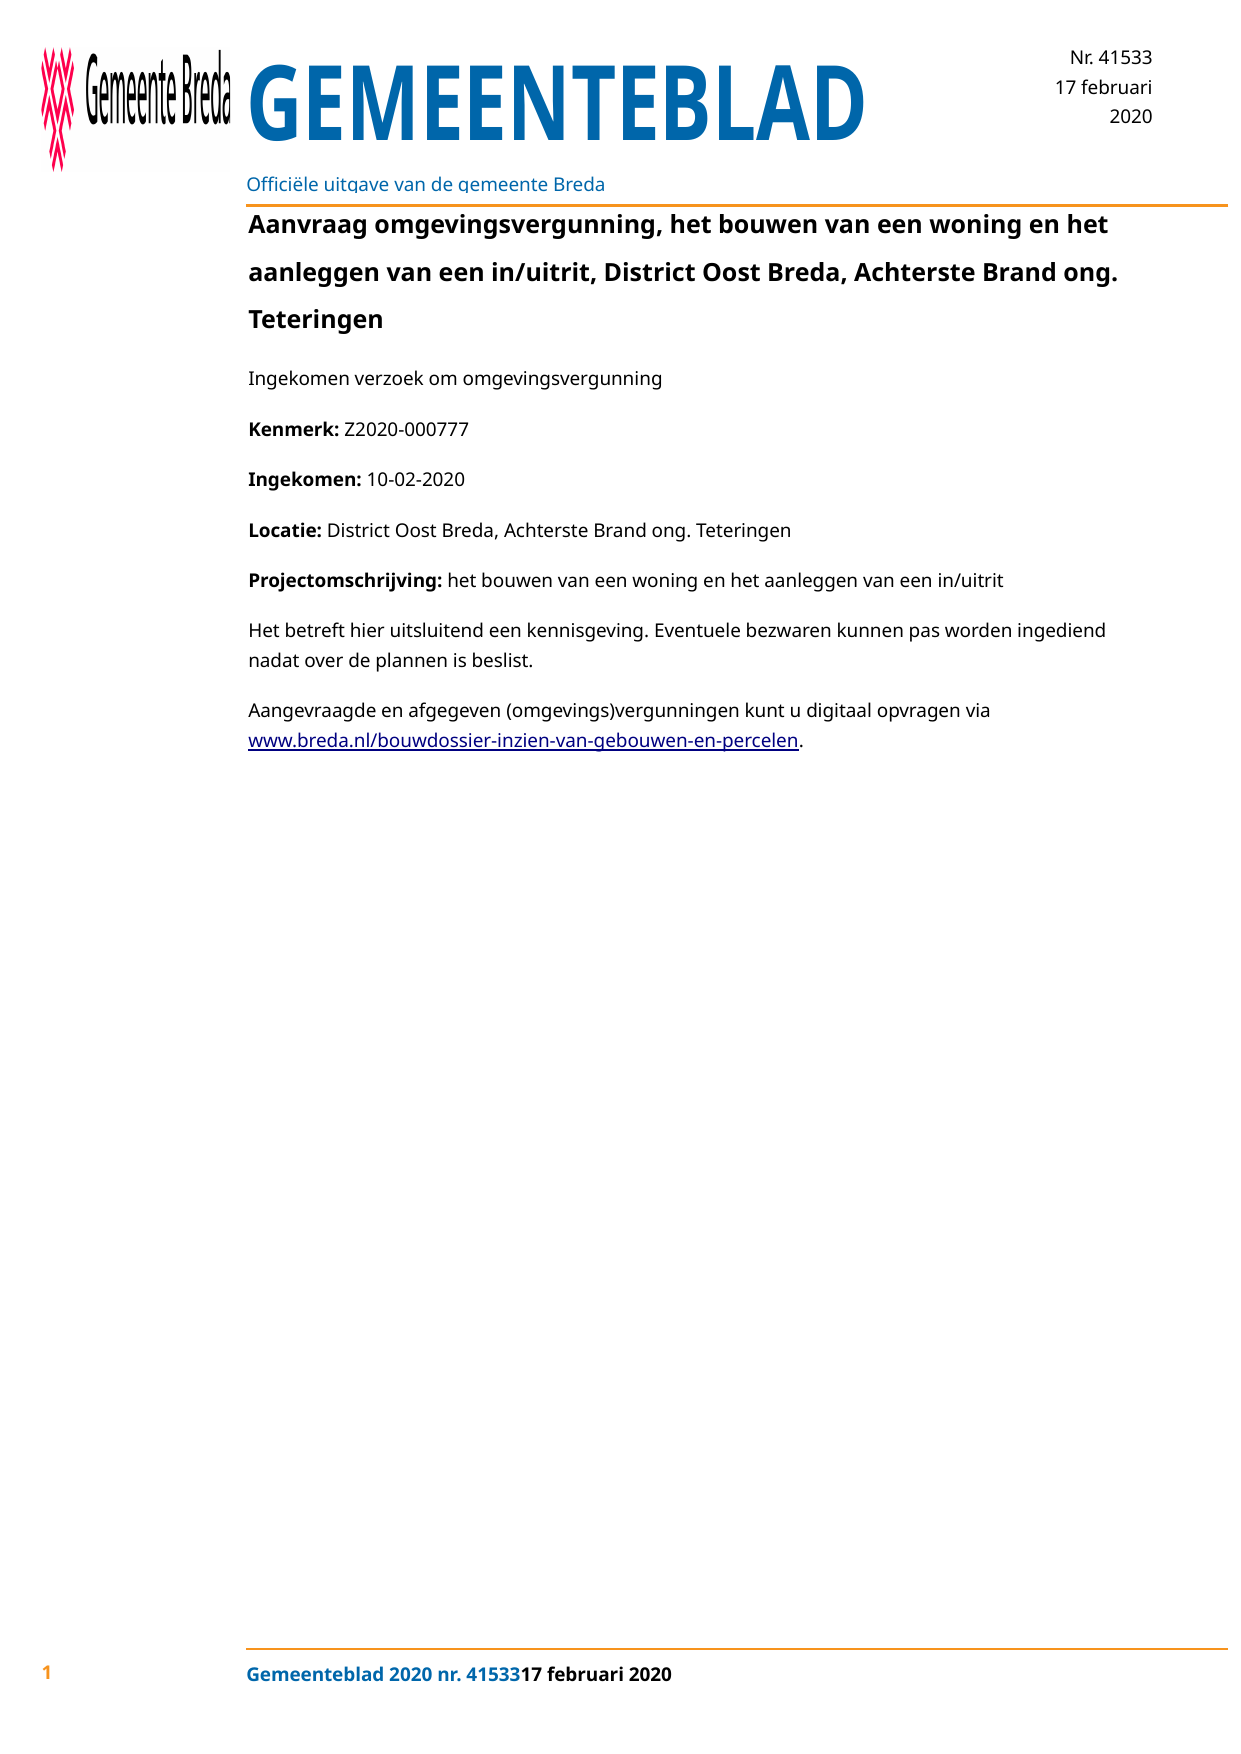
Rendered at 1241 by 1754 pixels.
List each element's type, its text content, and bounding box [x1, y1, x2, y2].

text Het betreft hier uitsluitend een kennisgeving. Eventuele bezwaren kunnen pas worden ingediend nadat over de plannen is beslist. [248, 618, 1152, 673]
text Locatie: District Oost Breda, Achterste Brand ong. Teteringen [248, 517, 1152, 542]
text Kenmerk: Z2020-000777 [248, 416, 1152, 442]
text Ingekomen: 10-02-2020 [248, 466, 1152, 492]
text Aangevraagde en afgegeven (omgevings)vergunningen kunt u digitaal opvragen via www.breda.nl/bouwdossier-inzien-van-gebouwen-en-percelen. [248, 698, 1152, 753]
picture [41, 47, 231, 172]
text Ingekomen verzoek om omgevingsvergunning [248, 366, 1152, 391]
text Projectomschrijving: het bouwen van een woning en het aanleggen van een in/uitrit [248, 567, 1152, 593]
text Aanvraag omgevingsvergunning, het bouwen van een woning en het aanleggen van een in/uitrit, District Oost Breda, Achterste Brand ong. Teteringen [248, 207, 1152, 336]
